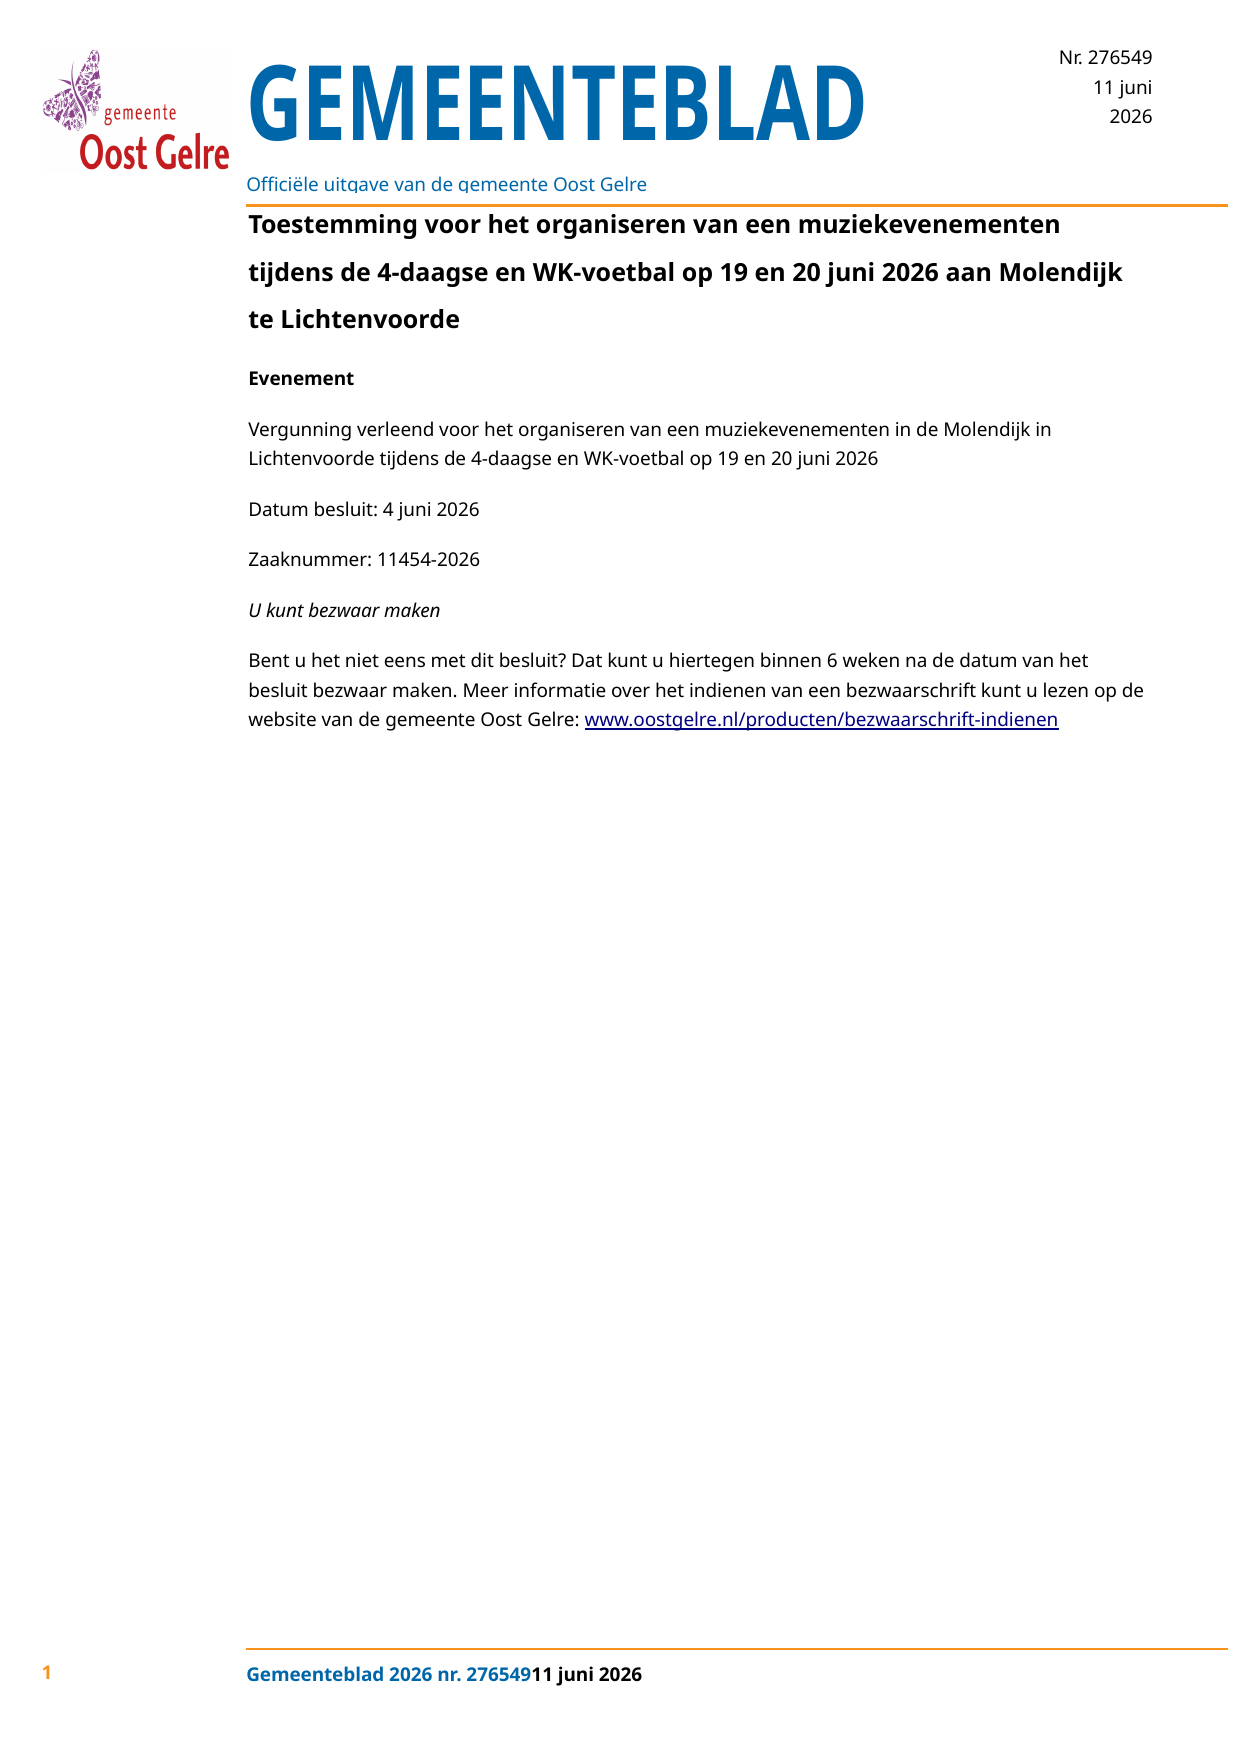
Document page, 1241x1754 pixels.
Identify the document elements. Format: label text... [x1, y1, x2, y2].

text U kunt bezwaar maken [248, 597, 1152, 622]
text Toestemming voor het organiseren van een muziekevenementen tijdens de 4-daagse en WK-voetbal op 19 en 20 juni 2026 aan Molendijk te Lichtenvoorde [248, 207, 1152, 336]
text Zaaknummer: 11454-2026 [248, 546, 1152, 572]
text Vergunning verleend voor het organiseren van een muziekevenementen in de Molendijk in Lichtenvoorde tijdens de 4-daagse en WK-voetbal op 19 en 20 juni 2026 [248, 416, 1152, 471]
picture [41, 47, 231, 172]
text Bent u het niet eens met dit besluit? Dat kunt u hiertegen binnen 6 weken na de datum van het besluit bezwaar maken. Meer informatie over het indienen van een bezwaarschrift kunt u lezen op de website van de gemeente Oost Gelre: www.oostgelre.nl/producten/bezwaarschrift-indienen [248, 647, 1152, 732]
text Evenement [248, 366, 1152, 391]
text Datum besluit: 4 juni 2026 [248, 496, 1152, 522]
